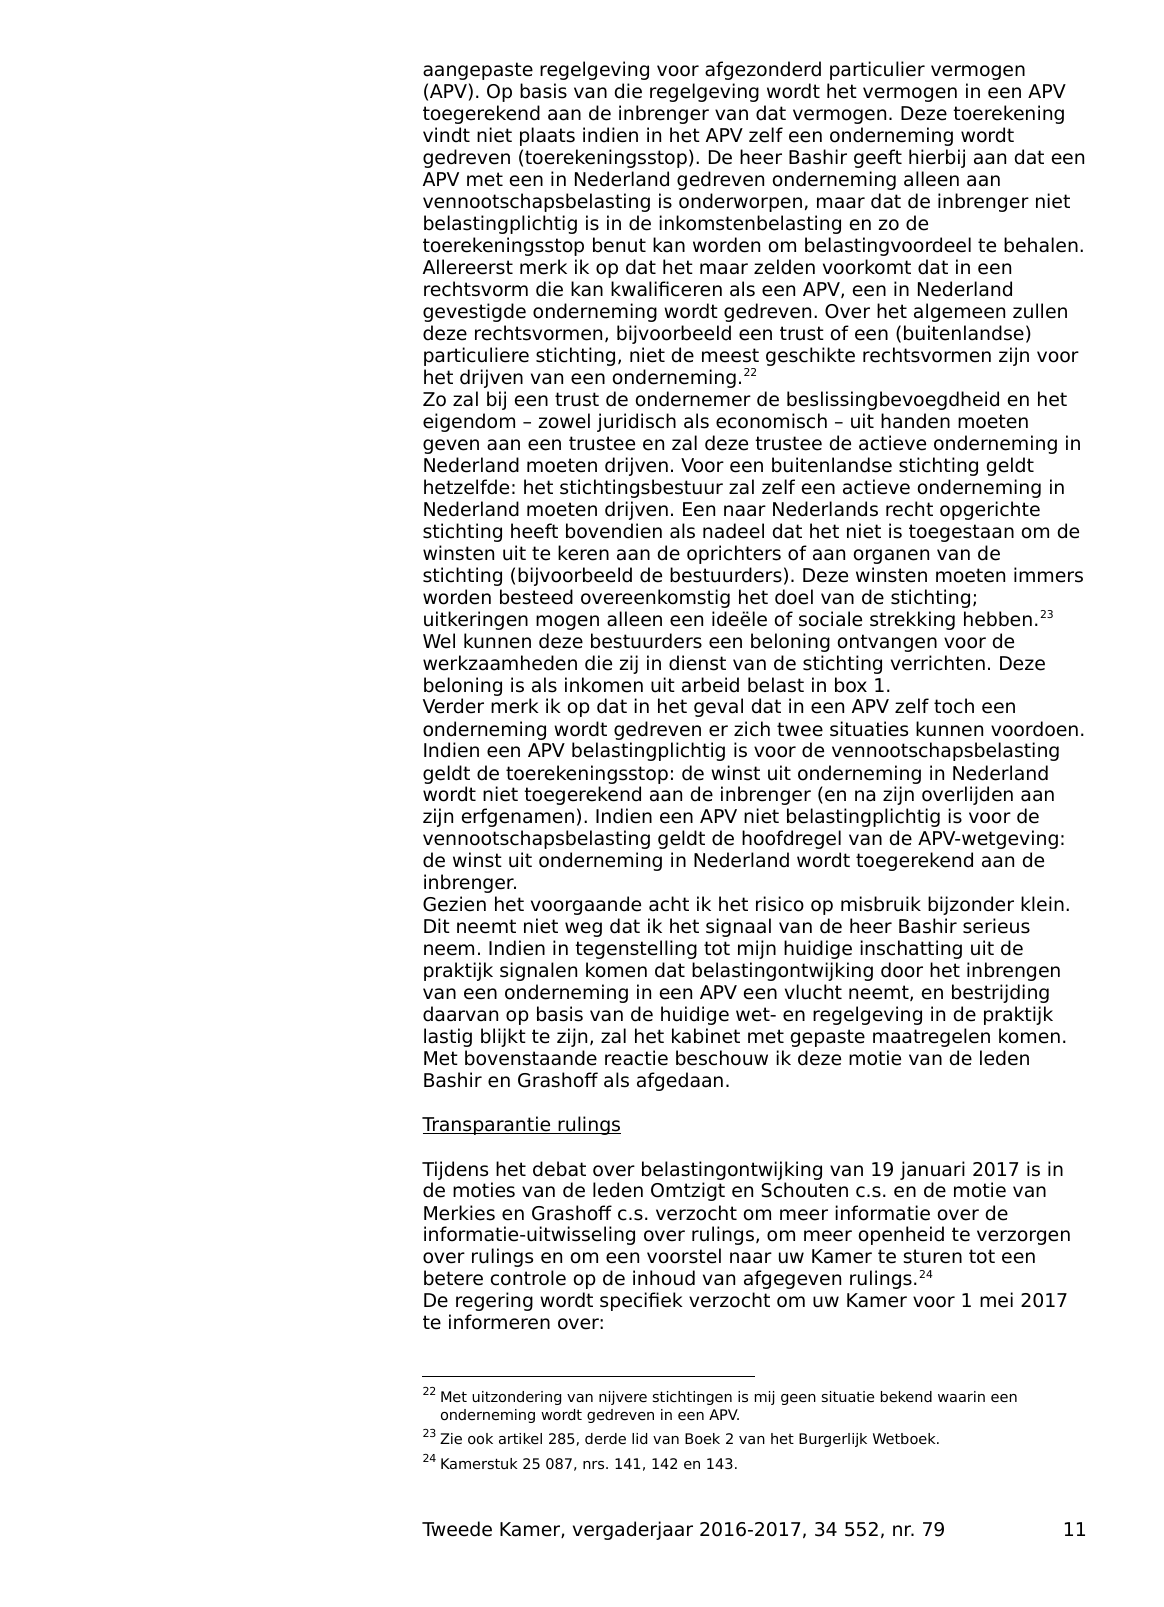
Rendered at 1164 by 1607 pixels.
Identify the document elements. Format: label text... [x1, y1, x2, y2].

text Zo zal bij een trust de ondernemer de beslissingbevoegdheid en het eigendom – zowel juridisch als economisch – uit handen moeten geven aan een trustee en zal deze trustee de actieve onderneming in Nederland moeten drijven. Voor een buitenlandse stichting geldt hetzelfde: het stichtingsbestuur zal zelf een actieve onderneming in Nederland moeten drijven. Een naar Nederlands recht opgerichte stichting heeft bovendien als nadeel dat het niet is toegestaan om de winsten uit te keren aan de oprichters of aan organen van de stichting (bijvoorbeeld de bestuurders). Deze winsten moeten immers worden besteed overeenkomstig het doel van de stichting; uitkeringen mogen alleen een ideële of sociale strekking hebben. Wel kunnen deze bestuurders een beloning ontvangen voor de werkzaamheden die zij in dienst van de stichting verrichten. Deze beloning is als inkomen uit arbeid belast in box 1. [422, 389, 1087, 696]
text De regering wordt specifiek verzocht om uw Kamer voor 1 mei 2017 te informeren over: [422, 1290, 1087, 1334]
text Tijdens het debat over belastingontwijking van 19 januari 2017 is in de moties van de leden Omtzigt en Schouten c.s. en de motie van Merkies en Grashoff c.s. verzocht om meer informatie over de informatie-uitwisseling over rulings, om meer openheid te verzorgen over rulings en om een voorstel naar uw Kamer te sturen tot een betere controle op de inhoud van afgegeven rulings. [422, 1158, 1087, 1290]
text Met bovenstaande reactie beschouw ik deze motie van de leden Bashir en Grashoff als afgedaan. [422, 1048, 1087, 1092]
subtitle Transparantie rulings [422, 1114, 1087, 1136]
text Gezien het voorgaande acht ik het risico op misbruik bijzonder klein. Dit neemt niet weg dat ik het signaal van de heer Bashir serieus neem. Indien in tegenstelling tot mijn huidige inschatting uit de praktijk signalen komen dat belastingontwijking door het inbrengen van een onderneming in een APV een vlucht neemt, en bestrijding daarvan op basis van de huidige wet- en regelgeving in de praktijk lastig blijkt te zijn, zal het kabinet met gepaste maatregelen komen. [422, 894, 1087, 1048]
text Zie ook artikel 285, derde lid van Boek 2 van het Burgerlijk Wetboek. [422, 1427, 1087, 1449]
text Allereerst merk ik op dat het maar zelden voorkomt dat in een rechtsvorm die kan kwalificeren als een APV, een in Nederland gevestigde onderneming wordt gedreven. Over het algemeen zullen deze rechtsvormen, bijvoorbeeld een trust of een (buitenlandse) particuliere stichting, niet de meest geschikte rechtsvormen zijn voor het drijven van een onderneming. [422, 257, 1087, 389]
text Kamerstuk 25 087, nrs. 141, 142 en 143. [422, 1452, 1087, 1474]
text Verder merk ik op dat in het geval dat in een APV zelf toch een onderneming wordt gedreven er zich twee situaties kunnen voordoen. Indien een APV belastingplichtig is voor de vennootschapsbelasting geldt de toerekeningsstop: de winst uit onderneming in Nederland wordt niet toegerekend aan de inbrenger (en na zijn overlijden aan zijn erfgenamen). Indien een APV niet belastingplichtig is voor de vennootschapsbelasting geldt de hoofdregel van de APV-wetgeving: de winst uit onderneming in Nederland wordt toegerekend aan de inbrenger. [422, 696, 1087, 894]
text Met uitzondering van nijvere stichtingen is mij geen situatie bekend waarin een onderneming wordt gedreven in een APV. [422, 1385, 1087, 1424]
text aangepaste regelgeving voor afgezonderd particulier vermogen (APV). Op basis van die regelgeving wordt het vermogen in een APV toegerekend aan de inbrenger van dat vermogen. Deze toerekening vindt niet plaats indien in het APV zelf een onderneming wordt gedreven (toerekeningsstop). De heer Bashir geeft hierbij aan dat een APV met een in Nederland gedreven onderneming alleen aan vennootschapsbelasting is onderworpen, maar dat de inbrenger niet belastingplichtig is in de inkomstenbelasting en zo de toerekeningsstop benut kan worden om belastingvoordeel te behalen. [422, 59, 1087, 257]
